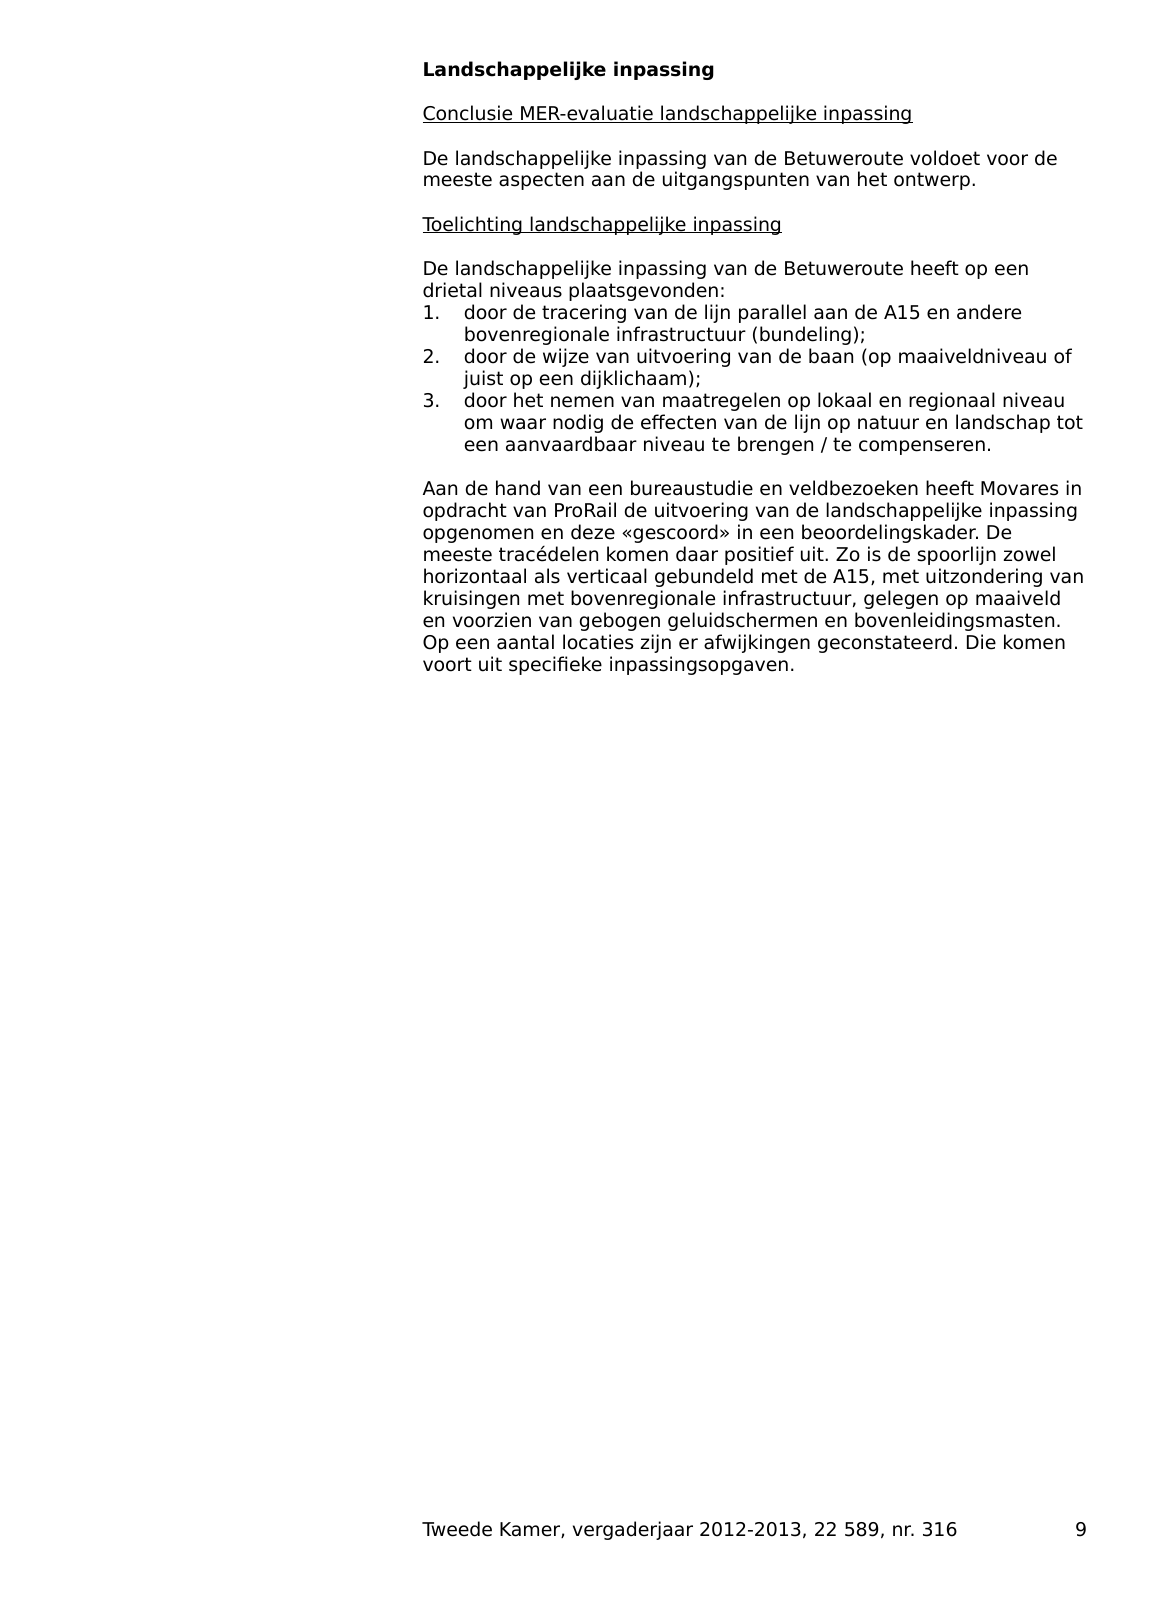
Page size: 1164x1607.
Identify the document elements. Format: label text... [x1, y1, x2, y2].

text 1. door de tracering van de lijn parallel aan de A15 en andere bovenregionale infrastructuur (bundeling); [422, 302, 1087, 346]
text De landschappelijke inpassing van de Betuweroute voldoet voor de meeste aspecten aan de uitgangspunten van het ontwerp. [422, 147, 1087, 191]
subtitle Conclusie MER-evaluatie landschappelijke inpassing [422, 103, 1087, 125]
text 2. door de wijze van uitvoering van de baan (op maaiveldniveau of juist op een dijklichaam); [422, 346, 1087, 389]
subtitle Landschappelijke inpassing [422, 59, 1087, 81]
text Aan de hand van een bureaustudie en veldbezoeken heeft Movares in opdracht van ProRail de uitvoering van de landschappelijke inpassing opgenomen en deze «gescoord» in een beoordelingskader. De meeste tracédelen komen daar positief uit. Zo is de spoorlijn zowel horizontaal als verticaal gebundeld met de A15, met uitzondering van kruisingen met bovenregionale infrastructuur, gelegen op maaiveld en voorzien van gebogen geluidschermen en bovenleidingsmasten. Op een aantal locaties zijn er afwijkingen geconstateerd. Die komen voort uit specifieke inpassingsopgaven. [422, 478, 1087, 676]
subtitle Toelichting landschappelijke inpassing [422, 213, 1087, 236]
text 3. door het nemen van maatregelen op lokaal en regionaal niveau om waar nodig de effecten van de lijn op natuur en landschap tot een aanvaardbaar niveau te brengen / te compenseren. [422, 389, 1087, 456]
text De landschappelijke inpassing van de Betuweroute heeft op een drietal niveaus plaatsgevonden: [422, 258, 1087, 302]
